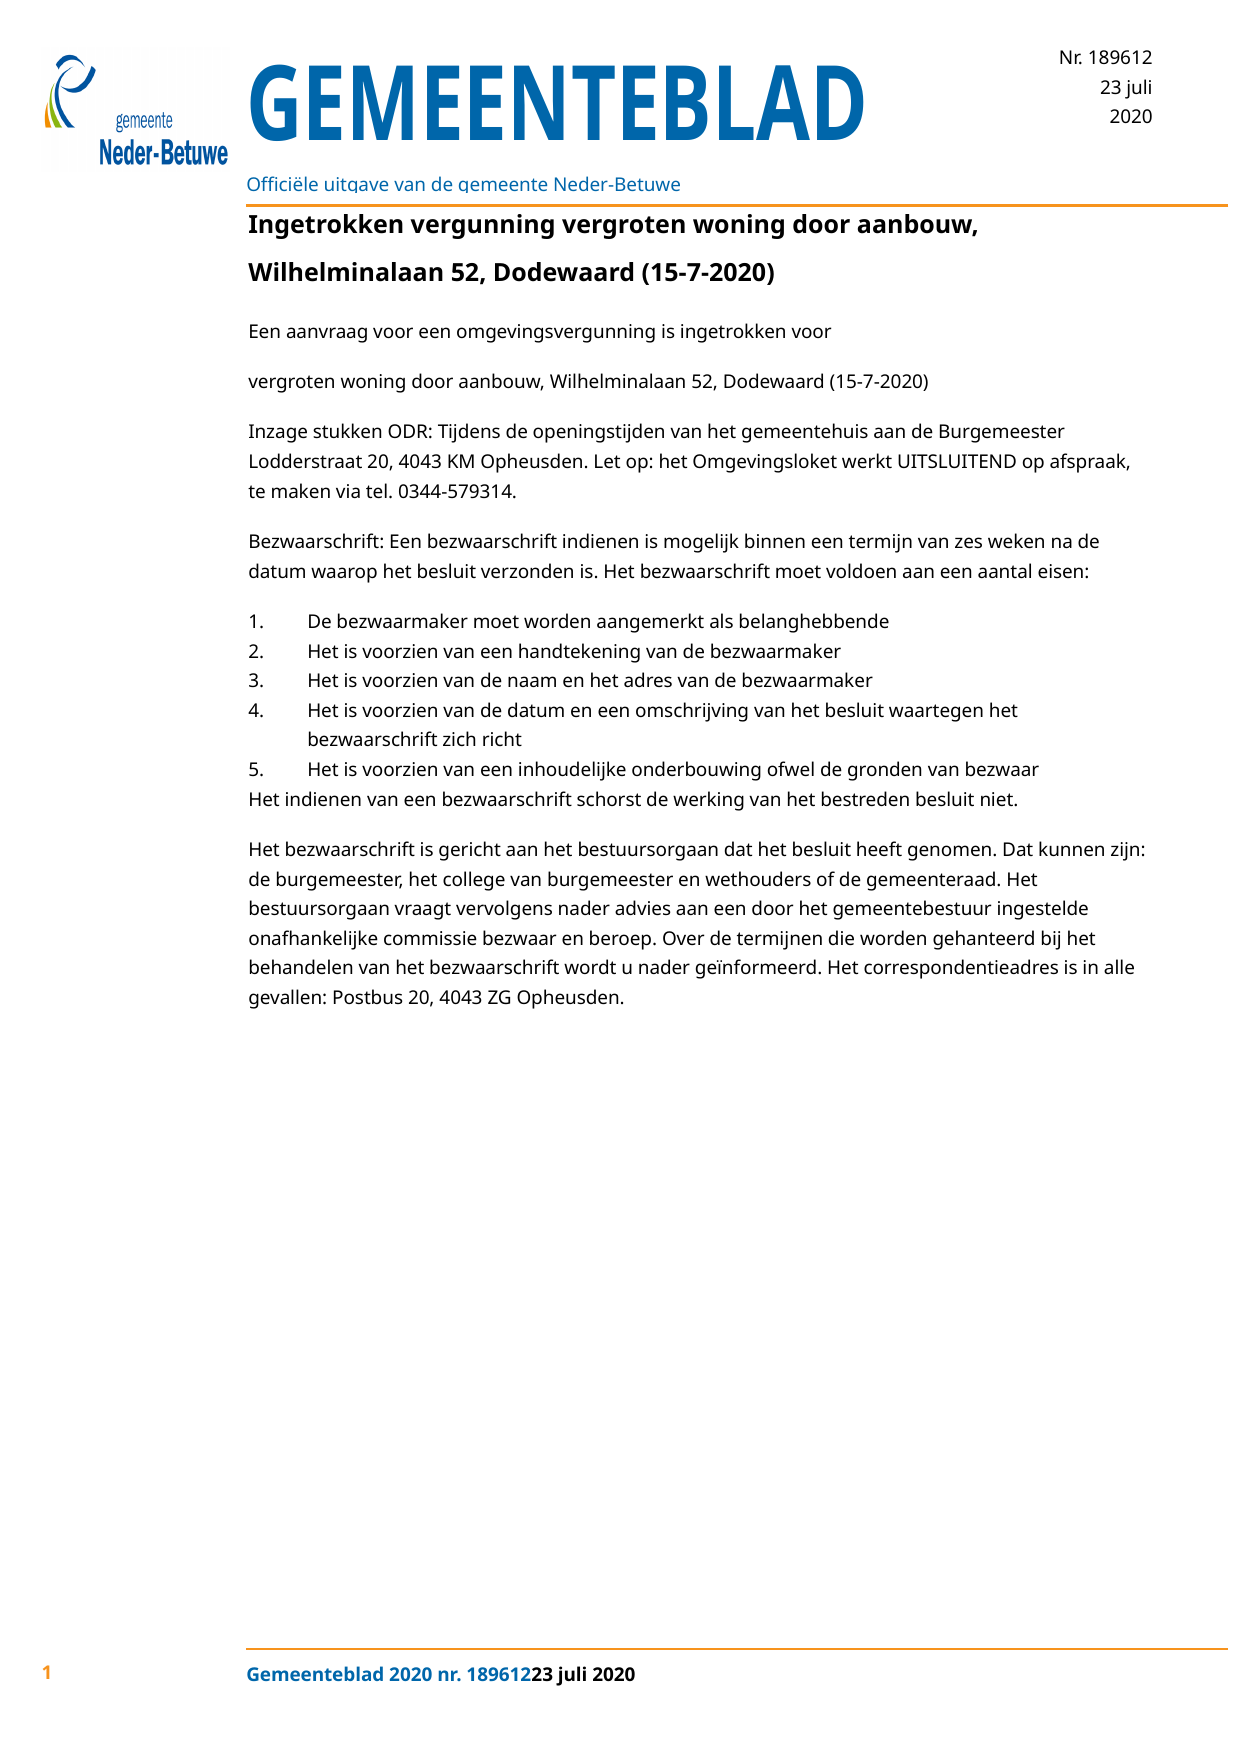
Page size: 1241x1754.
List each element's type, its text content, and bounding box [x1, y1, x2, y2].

list Het is voorzien van de naam en het adres van de bezwaarmaker [248, 667, 1152, 693]
picture [41, 47, 231, 172]
text vergroten woning door aanbouw, Wilhelminalaan 52, Dodewaard (15-7-2020) [248, 368, 1152, 394]
text Bezwaarschrift: Een bezwaarschrift indienen is mogelijk binnen een termijn van zes weken na de datum waarop het besluit verzonden is. Het bezwaarschrift moet voldoen aan een aantal eisen: [248, 528, 1152, 584]
text Inzage stukken ODR: Tijdens de openingstijden van het gemeentehuis aan de Burgemeester Lodderstraat 20, 4043 KM Opheusden. Let op: het Omgevingsloket werkt UITSLUITEND op afspraak, te maken via tel. 0344-579314. [248, 419, 1152, 504]
text Het bezwaarschrift is gericht aan het bestuursorgaan dat het besluit heeft genomen. Dat kunnen zijn: de burgemeester, het college van burgemeester en wethouders of de gemeenteraad. Het bestuursorgaan vraagt vervolgens nader advies aan een door het gemeentebestuur ingestelde onafhankelijke commissie bezwaar en beroep. Over de termijnen die worden gehanteerd bij het behandelen van het bezwaarschrift wordt u nader geïnformeerd. Het correspondentieadres is in alle gevallen: Postbus 20, 4043 ZG Opheusden. [248, 836, 1152, 1010]
list Het is voorzien van een handtekening van de bezwaarmaker [248, 638, 1152, 664]
text Ingetrokken vergunning vergroten woning door aanbouw, Wilhelminalaan 52, Dodewaard (15-7-2020) [248, 207, 1152, 288]
list De bezwaarmaker moet worden aangemerkt als belanghebbende [248, 608, 1152, 634]
text Een aanvraag voor een omgevingsvergunning is ingetrokken voor [248, 318, 1152, 344]
text Het indienen van een bezwaarschrift schorst de werking van het bestreden besluit niet. [248, 786, 1152, 812]
list Het is voorzien van de datum en een omschrijving van het besluit waartegen het bezwaarschrift zich richt [248, 697, 1152, 752]
list Het is voorzien van een inhoudelijke onderbouwing ofwel de gronden van bezwaar [248, 756, 1152, 782]
